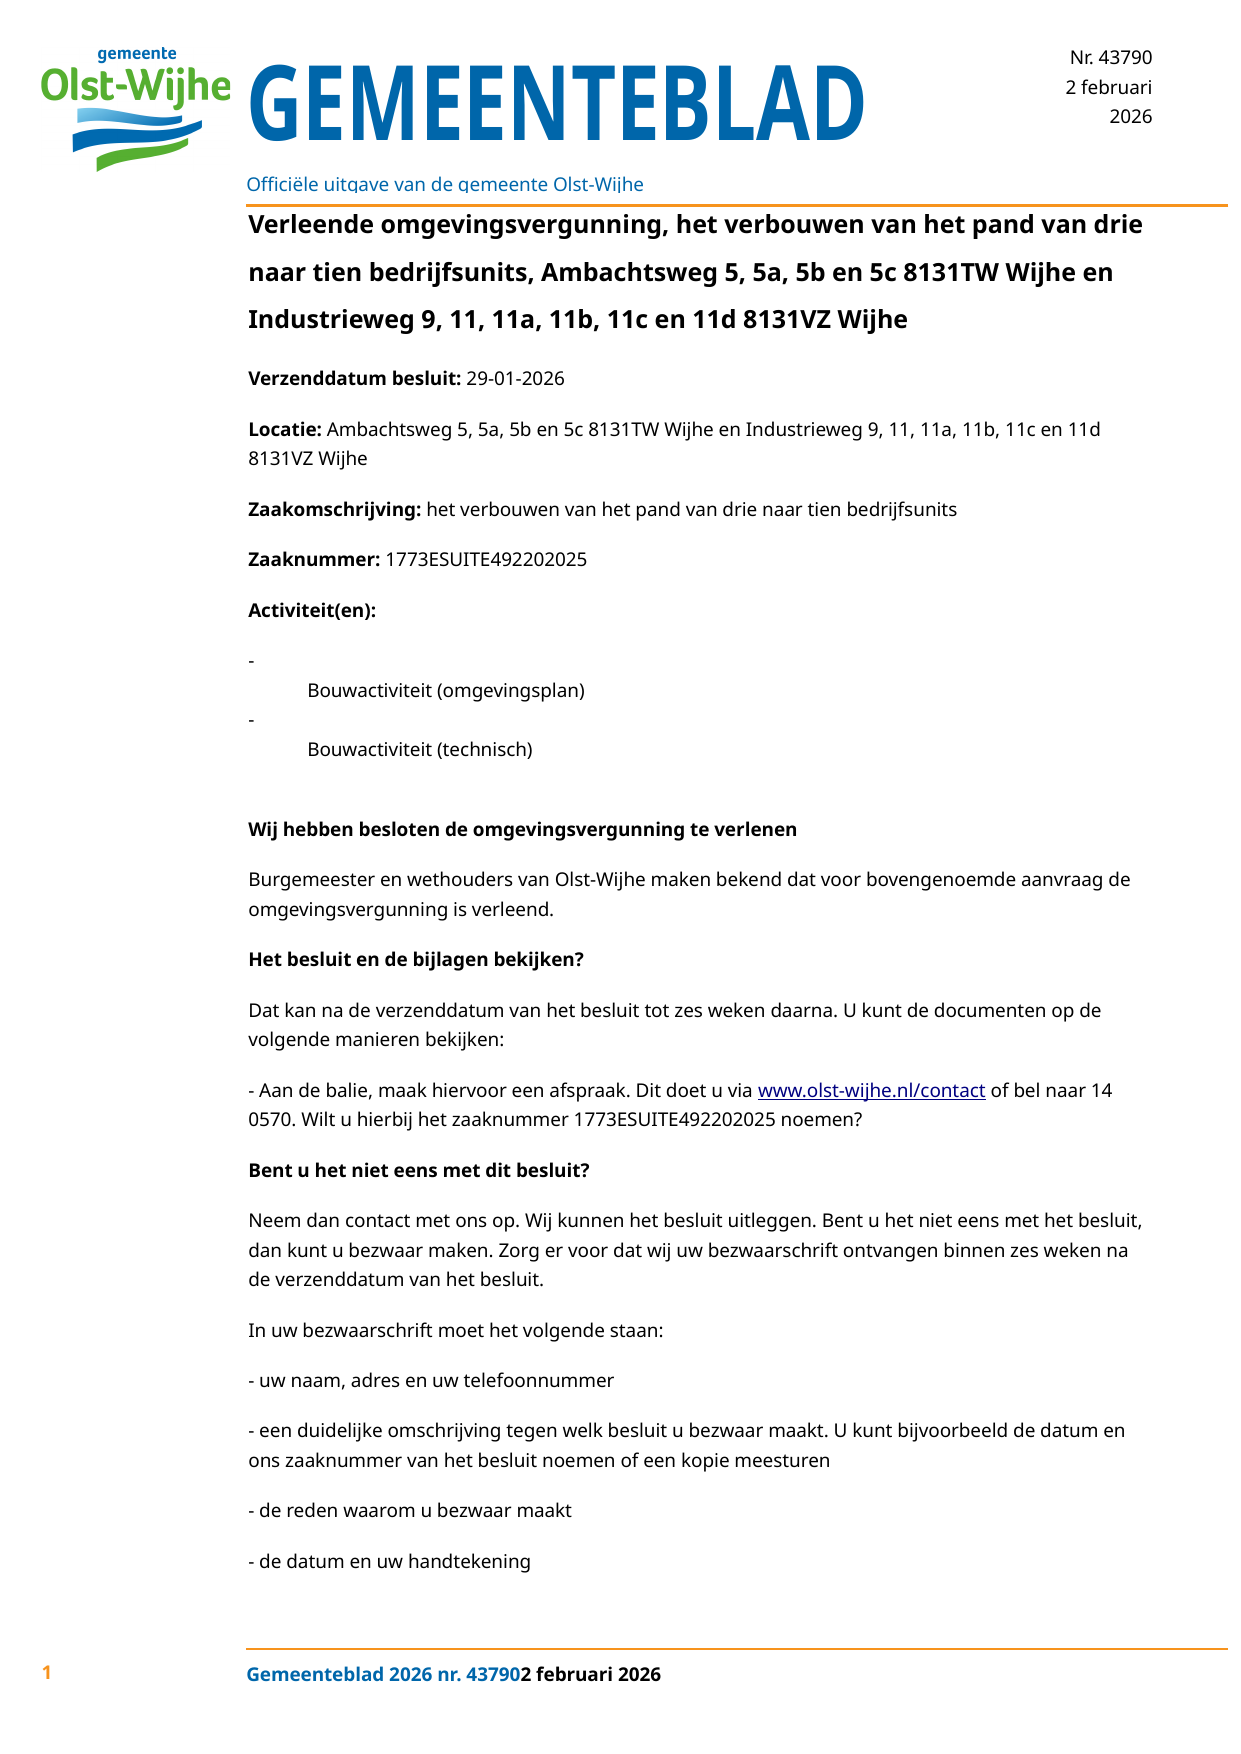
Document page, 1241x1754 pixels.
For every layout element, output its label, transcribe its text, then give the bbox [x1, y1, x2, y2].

text - Aan de balie, maak hiervoor een afspraak. Dit doet u via www.olst-wijhe.nl/contact of bel naar 14 0570. Wilt u hierbij het zaaknummer 1773ESUITE492202025 noemen? [248, 1077, 1152, 1132]
list Bouwactiviteit (technisch) [248, 736, 1152, 762]
text Neem dan contact met ons op. Wij kunnen het besluit uitleggen. Bent u het niet eens met het besluit, dan kunt u bezwaar maken. Zorg er voor dat wij uw bezwaarschrift ontvangen binnen zes weken na de verzenddatum van het besluit. [248, 1207, 1152, 1292]
text - uw naam, adres en uw telefoonnummer [248, 1367, 1152, 1393]
text Verleende omgevingsvergunning, het verbouwen van het pand van drie naar tien bedrijfsunits, Ambachtsweg 5, 5a, 5b en 5c 8131TW Wijhe en Industrieweg 9, 11, 11a, 11b, 11c en 11d 8131VZ Wijhe [248, 207, 1152, 336]
text - de reden waarom u bezwaar maakt [248, 1498, 1152, 1523]
text In uw bezwaarschrift moet het volgende staan: [248, 1317, 1152, 1342]
text Dat kan na de verzenddatum van het besluit tot zes weken daarna. U kunt de documenten op de volgende manieren bekijken: [248, 997, 1152, 1052]
list Bouwactiviteit (omgevingsplan) [248, 677, 1152, 702]
text Zaaknummer: 1773ESUITE492202025 [248, 546, 1152, 572]
text Burgemeester en wethouders van Olst-Wijhe maken bekend dat voor bovengenoemde aanvraag de omgevingsvergunning is verleend. [248, 866, 1152, 922]
text Activiteit(en): [248, 597, 1152, 622]
text Bent u het niet eens met dit besluit? [248, 1157, 1152, 1182]
text Zaakomschrijving: het verbouwen van het pand van drie naar tien bedrijfsunits [248, 496, 1152, 522]
text Wij hebben besloten de omgevingsvergunning te verlenen [248, 816, 1152, 842]
text Het besluit en de bijlagen bekijken? [248, 946, 1152, 972]
text - de datum en uw handtekening [248, 1548, 1152, 1574]
picture [41, 47, 231, 172]
text Locatie: Ambachtsweg 5, 5a, 5b en 5c 8131TW Wijhe en Industrieweg 9, 11, 11a, 11b, 11c en 11d 8131VZ Wijhe [248, 416, 1152, 471]
text Verzenddatum besluit: 29-01-2026 [248, 366, 1152, 391]
text - een duidelijke omschrijving tegen welk besluit u bezwaar maakt. U kunt bijvoorbeeld de datum en ons zaaknummer van het besluit noemen of een kopie meesturen [248, 1418, 1152, 1473]
